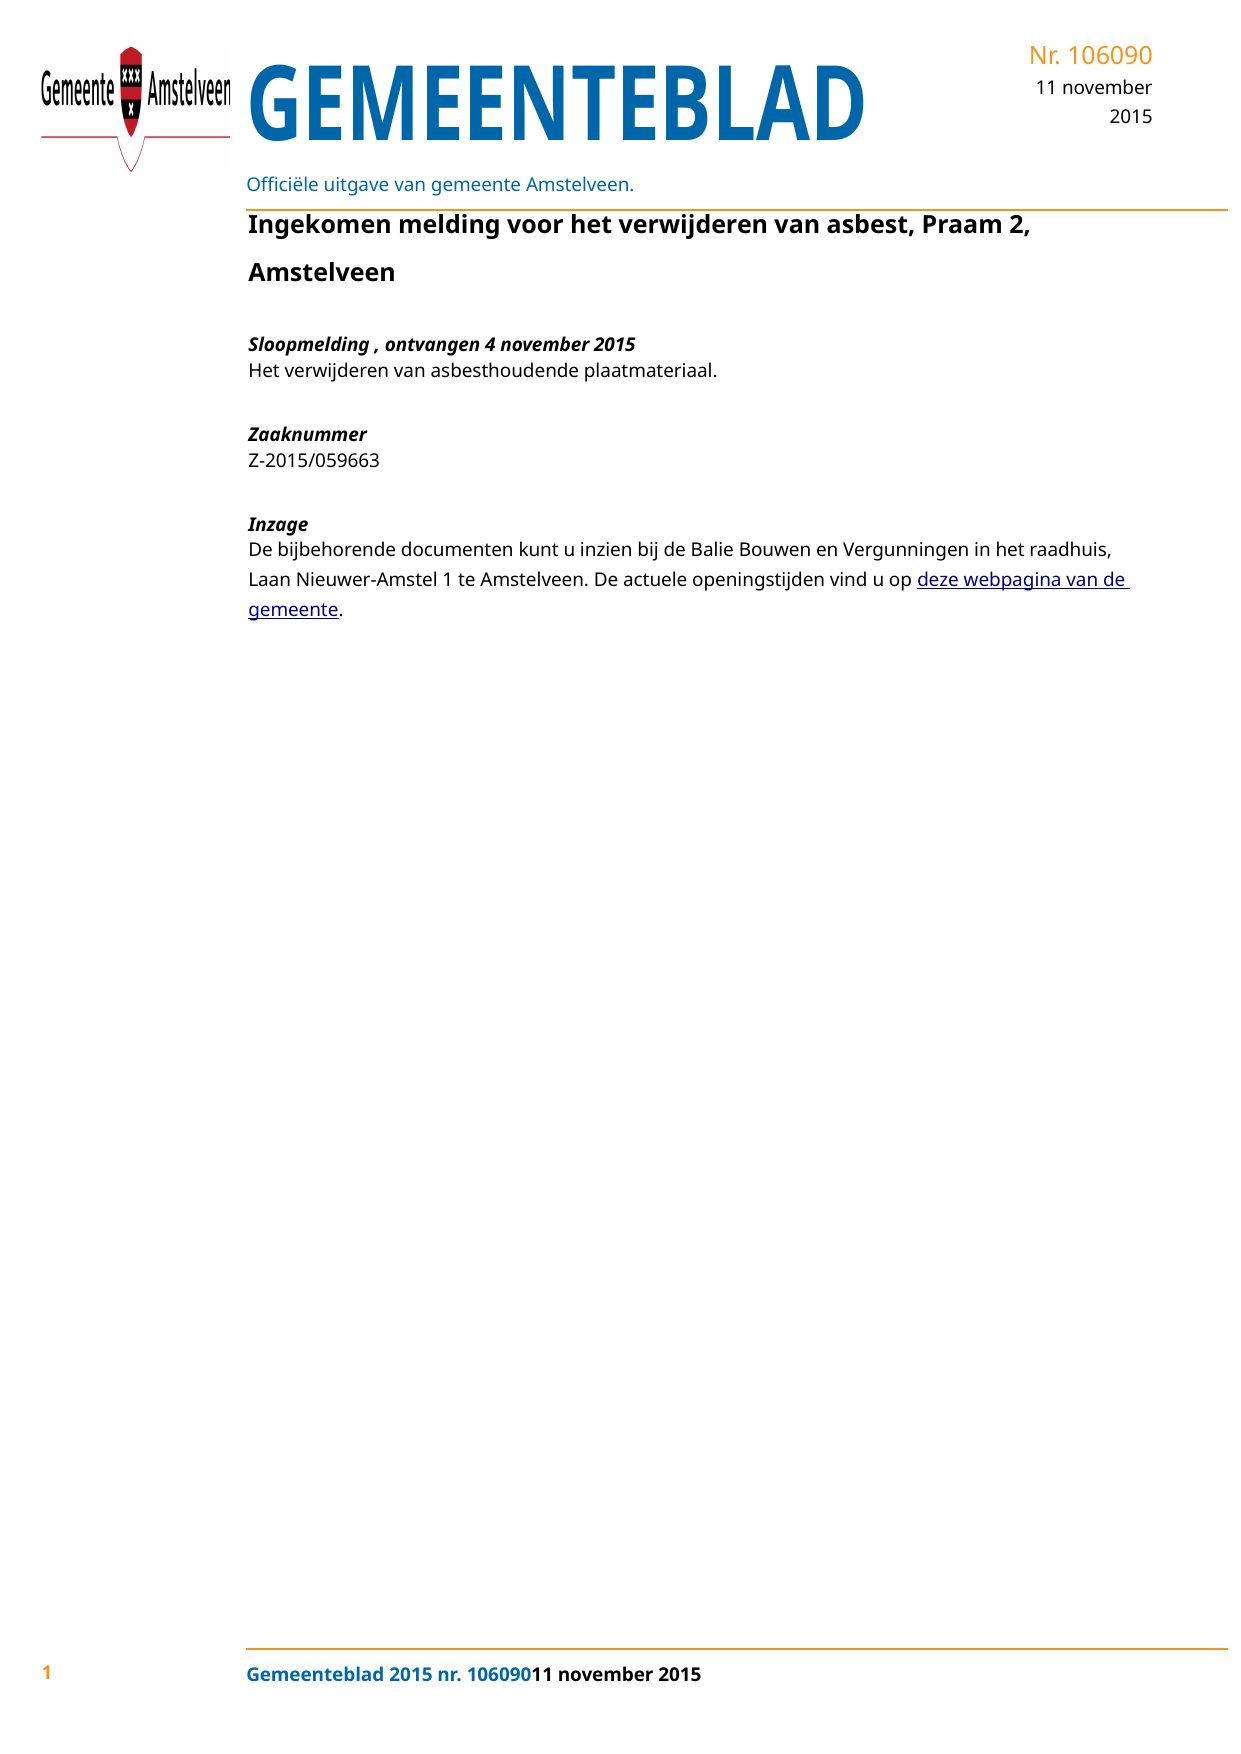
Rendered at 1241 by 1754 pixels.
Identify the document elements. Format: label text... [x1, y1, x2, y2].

picture [41, 47, 231, 172]
text Sloopmelding , ontvangen 4 november 2015 [248, 331, 1152, 357]
text Inzage [248, 511, 1152, 537]
text Ingekomen melding voor het verwijderen van asbest, Praam 2, Amstelveen [248, 211, 1152, 288]
text Z-2015/059663 [248, 447, 1152, 473]
text Zaaknummer [248, 421, 1152, 447]
text De bijbehorende documenten kunt u inzien bij de Balie Bouwen en Vergunningen in het raadhuis, Laan Nieuwer-Amstel 1 te Amstelveen. De actuele openingstijden vind u op deze webpagina van de gemeente. [248, 537, 1152, 621]
text Het verwijderen van asbesthoudende plaatmateriaal. [248, 357, 1152, 383]
